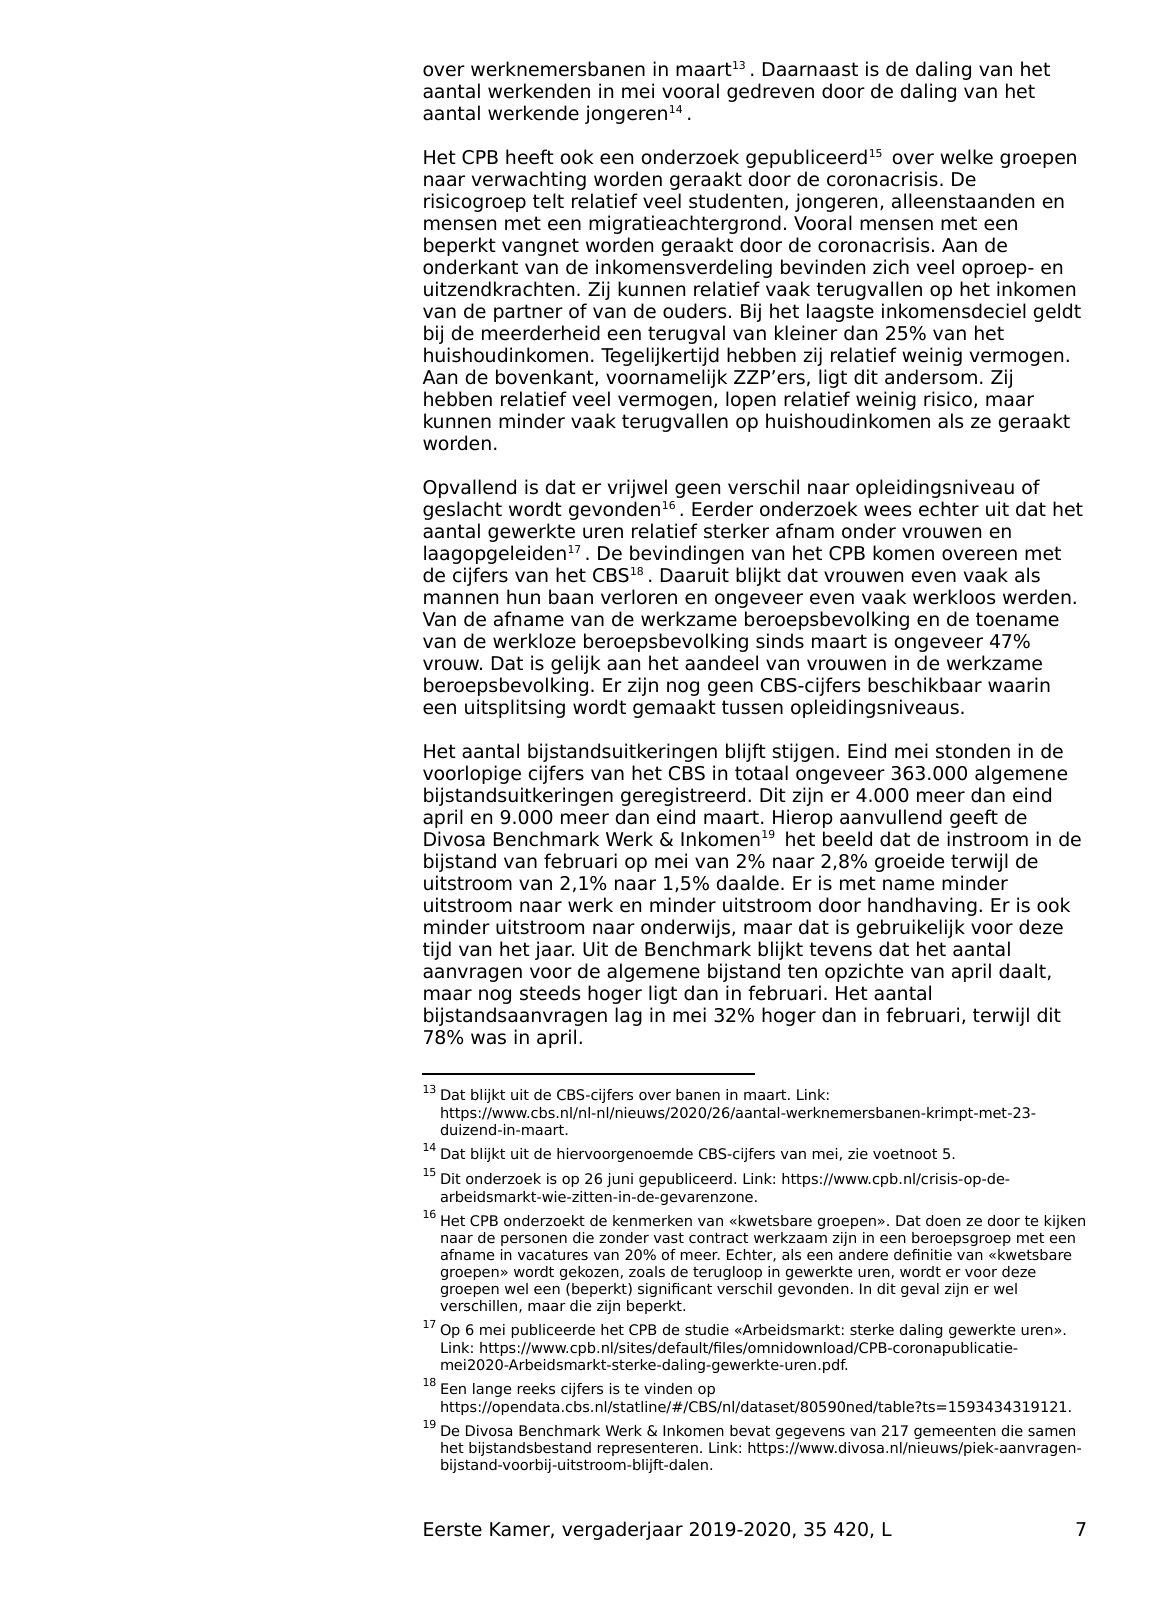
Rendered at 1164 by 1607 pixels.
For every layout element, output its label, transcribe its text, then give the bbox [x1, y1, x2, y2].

text over werknemersbanen in maart. Daarnaast is de daling van het aantal werkenden in mei vooral gedreven door de daling van het aantal werkende jongeren. [422, 59, 1087, 125]
text Een lange reeks cijfers is te vinden op https://opendata.cbs.nl/statline/#/CBS/nl/dataset/80590ned/table?ts=1593434319121. [422, 1377, 1087, 1416]
text Het CPB onderzoekt de kenmerken van «kwetsbare groepen». Dat doen ze door te kijken naar de personen die zonder vast contract werkzaam zijn in een beroepsgroep met een afname in vacatures van 20% of meer. Echter, als een andere definitie van «kwetsbare groepen» wordt gekozen, zoals de terugloop in gewerkte uren, wordt er voor deze groepen wel een (beperkt) significant verschil gevonden. In dit geval zijn er wel verschillen, maar die zijn beperkt. [422, 1208, 1087, 1315]
text De Divosa Benchmark Werk & Inkomen bevat gegevens van 217 gemeenten die samen het bijstandsbestand representeren. Link: https://www.divosa.nl/nieuws/piek-aanvragen-bijstand-voorbij-uitstroom-blijft-dalen. [422, 1418, 1087, 1474]
text Dit onderzoek is op 26 juni gepubliceerd. Link: https://www.cpb.nl/crisis-op-de-arbeidsmarkt-wie-zitten-in-de-gevarenzone. [422, 1167, 1087, 1206]
text Dat blijkt uit de CBS-cijfers over banen in maart. Link: https://www.cbs.nl/nl-nl/nieuws/2020/26/aantal-werknemersbanen-krimpt-met-23-duizend-in-maart. [422, 1083, 1087, 1139]
text Op 6 mei publiceerde het CPB de studie «Arbeidsmarkt: sterke daling gewerkte uren». Link: https://www.cpb.nl/sites/default/files/omnidownload/CPB-coronapublicatie-mei2020-Arbeidsmarkt-sterke-daling-gewerkte-uren.pdf. [422, 1318, 1087, 1374]
text Dat blijkt uit de hiervoorgenoemde CBS-cijfers van mei, zie voetnoot 5. [422, 1142, 1087, 1164]
text Het aantal bijstandsuitkeringen blijft stijgen. Eind mei stonden in de voorlopige cijfers van het CBS in totaal ongeveer 363.000 algemene bijstandsuitkeringen geregistreerd. Dit zijn er 4.000 meer dan eind april en 9.000 meer dan eind maart. Hierop aanvullend geeft de Divosa Benchmark Werk & Inkomen het beeld dat de instroom in de bijstand van februari op mei van 2% naar 2,8% groeide terwijl de uitstroom van 2,1% naar 1,5% daalde. Er is met name minder uitstroom naar werk en minder uitstroom door handhaving. Er is ook minder uitstroom naar onderwijs, maar dat is gebruikelijk voor deze tijd van het jaar. Uit de Benchmark blijkt tevens dat het aantal aanvragen voor de algemene bijstand ten opzichte van april daalt, maar nog steeds hoger ligt dan in februari. Het aantal bijstandsaanvragen lag in mei 32% hoger dan in februari, terwijl dit 78% was in april. [422, 741, 1087, 1049]
text Het CPB heeft ook een onderzoek gepubliceerd over welke groepen naar verwachting worden geraakt door de coronacrisis. De risicogroep telt relatief veel studenten, jongeren, alleenstaanden en mensen met een migratieachtergrond. Vooral mensen met een beperkt vangnet worden geraakt door de coronacrisis. Aan de onderkant van de inkomensverdeling bevinden zich veel oproep- en uitzendkrachten. Zij kunnen relatief vaak terugvallen op het inkomen van de partner of van de ouders. Bij het laagste inkomensdeciel geldt bij de meerderheid een terugval van kleiner dan 25% van het huishoudinkomen. Tegelijkertijd hebben zij relatief weinig vermogen. Aan de bovenkant, voornamelijk ZZP’ers, ligt dit andersom. Zij hebben relatief veel vermogen, lopen relatief weinig risico, maar kunnen minder vaak terugvallen op huishoudinkomen als ze geraakt worden. [422, 147, 1087, 455]
text Opvallend is dat er vrijwel geen verschil naar opleidingsniveau of geslacht wordt gevonden. Eerder onderzoek wees echter uit dat het aantal gewerkte uren relatief sterker afnam onder vrouwen en laagopgeleiden. De bevindingen van het CPB komen overeen met de cijfers van het CBS. Daaruit blijkt dat vrouwen even vaak als mannen hun baan verloren en ongeveer even vaak werkloos werden. Van de afname van de werkzame beroepsbevolking en de toename van de werkloze beroepsbevolking sinds maart is ongeveer 47% vrouw. Dat is gelijk aan het aandeel van vrouwen in de werkzame beroepsbevolking. Er zijn nog geen CBS-cijfers beschikbaar waarin een uitsplitsing wordt gemaakt tussen opleidingsniveaus. [422, 477, 1087, 719]
